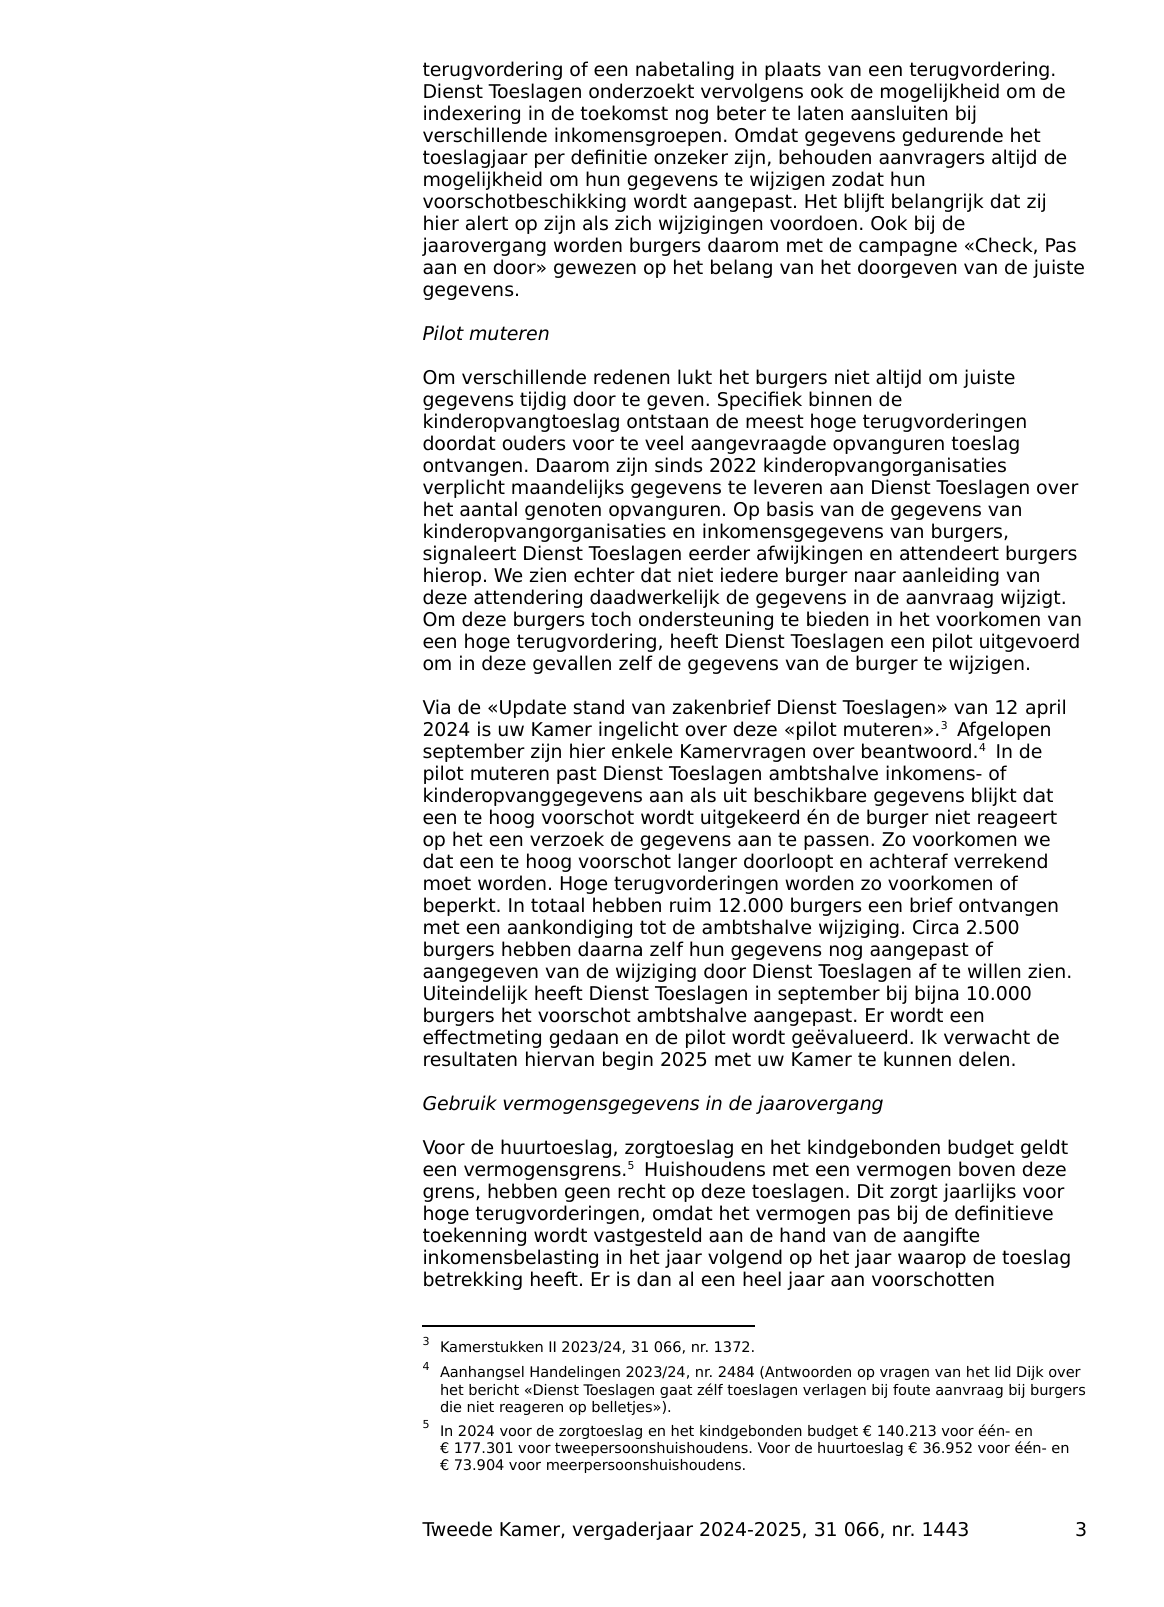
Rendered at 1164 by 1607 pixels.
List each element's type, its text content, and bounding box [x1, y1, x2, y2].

text Via de «Update stand van zakenbrief Dienst Toeslagen» van 12 april 2024 is uw Kamer ingelicht over deze «pilot muteren». Afgelopen september zijn hier enkele Kamervragen over beantwoord. In de pilot muteren past Dienst Toeslagen ambtshalve inkomens- of kinderopvanggegevens aan als uit beschikbare gegevens blijkt dat een te hoog voorschot wordt uitgekeerd én de burger niet reageert op het een verzoek de gegevens aan te passen. Zo voorkomen we dat een te hoog voorschot langer doorloopt en achteraf verrekend moet worden. Hoge terugvorderingen worden zo voorkomen of beperkt. In totaal hebben ruim 12.000 burgers een brief ontvangen met een aankondiging tot de ambtshalve wijziging. Circa 2.500 burgers hebben daarna zelf hun gegevens nog aangepast of aangegeven van de wijziging door Dienst Toeslagen af te willen zien. Uiteindelijk heeft Dienst Toeslagen in september bij bijna 10.000 burgers het voorschot ambtshalve aangepast. Er wordt een effectmeting gedaan en de pilot wordt geëvalueerd. Ik verwacht de resultaten hiervan begin 2025 met uw Kamer te kunnen delen. [422, 697, 1087, 1071]
subtitle Gebruik vermogensgegevens in de jaarovergang [422, 1093, 1087, 1115]
text Kamerstukken II 2023/24, 31 066, nr. 1372. [422, 1335, 1087, 1357]
text In 2024 voor de zorgtoeslag en het kindgebonden budget € 140.213 voor één- en € 177.301 voor tweepersoonshuishoudens. Voor de huurtoeslag € 36.952 voor één- en € 73.904 voor meerpersoonshuishoudens. [422, 1418, 1087, 1474]
text Voor de huurtoeslag, zorgtoeslag en het kindgebonden budget geldt een vermogensgrens. Huishoudens met een vermogen boven deze grens, hebben geen recht op deze toeslagen. Dit zorgt jaarlijks voor hoge terugvorderingen, omdat het vermogen pas bij de definitieve toekenning wordt vastgesteld aan de hand van de aangifte inkomensbelasting in het jaar volgend op het jaar waarop de toeslag betrekking heeft. Er is dan al een heel jaar aan voorschotten [422, 1137, 1087, 1291]
text Om verschillende redenen lukt het burgers niet altijd om juiste gegevens tijdig door te geven. Specifiek binnen de kinderopvangtoeslag ontstaan de meest hoge terugvorderingen doordat ouders voor te veel aangevraagde opvanguren toeslag ontvangen. Daarom zijn sinds 2022 kinderopvangorganisaties verplicht maandelijks gegevens te leveren aan Dienst Toeslagen over het aantal genoten opvanguren. Op basis van de gegevens van kinderopvangorganisaties en inkomensgegevens van burgers, signaleert Dienst Toeslagen eerder afwijkingen en attendeert burgers hierop. We zien echter dat niet iedere burger naar aanleiding van deze attendering daadwerkelijk de gegevens in de aanvraag wijzigt. Om deze burgers toch ondersteuning te bieden in het voorkomen van een hoge terugvordering, heeft Dienst Toeslagen een pilot uitgevoerd om in deze gevallen zelf de gegevens van de burger te wijzigen. [422, 367, 1087, 675]
text Aanhangsel Handelingen 2023/24, nr. 2484 (Antwoorden op vragen van het lid Dijk over het bericht «Dienst Toeslagen gaat zélf toeslagen verlagen bij foute aanvraag bij burgers die niet reageren op belletjes»). [422, 1360, 1087, 1416]
subtitle Pilot muteren [422, 323, 1087, 345]
text terugvordering of een nabetaling in plaats van een terugvordering. Dienst Toeslagen onderzoekt vervolgens ook de mogelijkheid om de indexering in de toekomst nog beter te laten aansluiten bij verschillende inkomensgroepen. Omdat gegevens gedurende het toeslagjaar per definitie onzeker zijn, behouden aanvragers altijd de mogelijkheid om hun gegevens te wijzigen zodat hun voorschotbeschikking wordt aangepast. Het blijft belangrijk dat zij hier alert op zijn als zich wijzigingen voordoen. Ook bij de jaarovergang worden burgers daarom met de campagne «Check, Pas aan en door» gewezen op het belang van het doorgeven van de juiste gegevens. [422, 59, 1087, 301]
